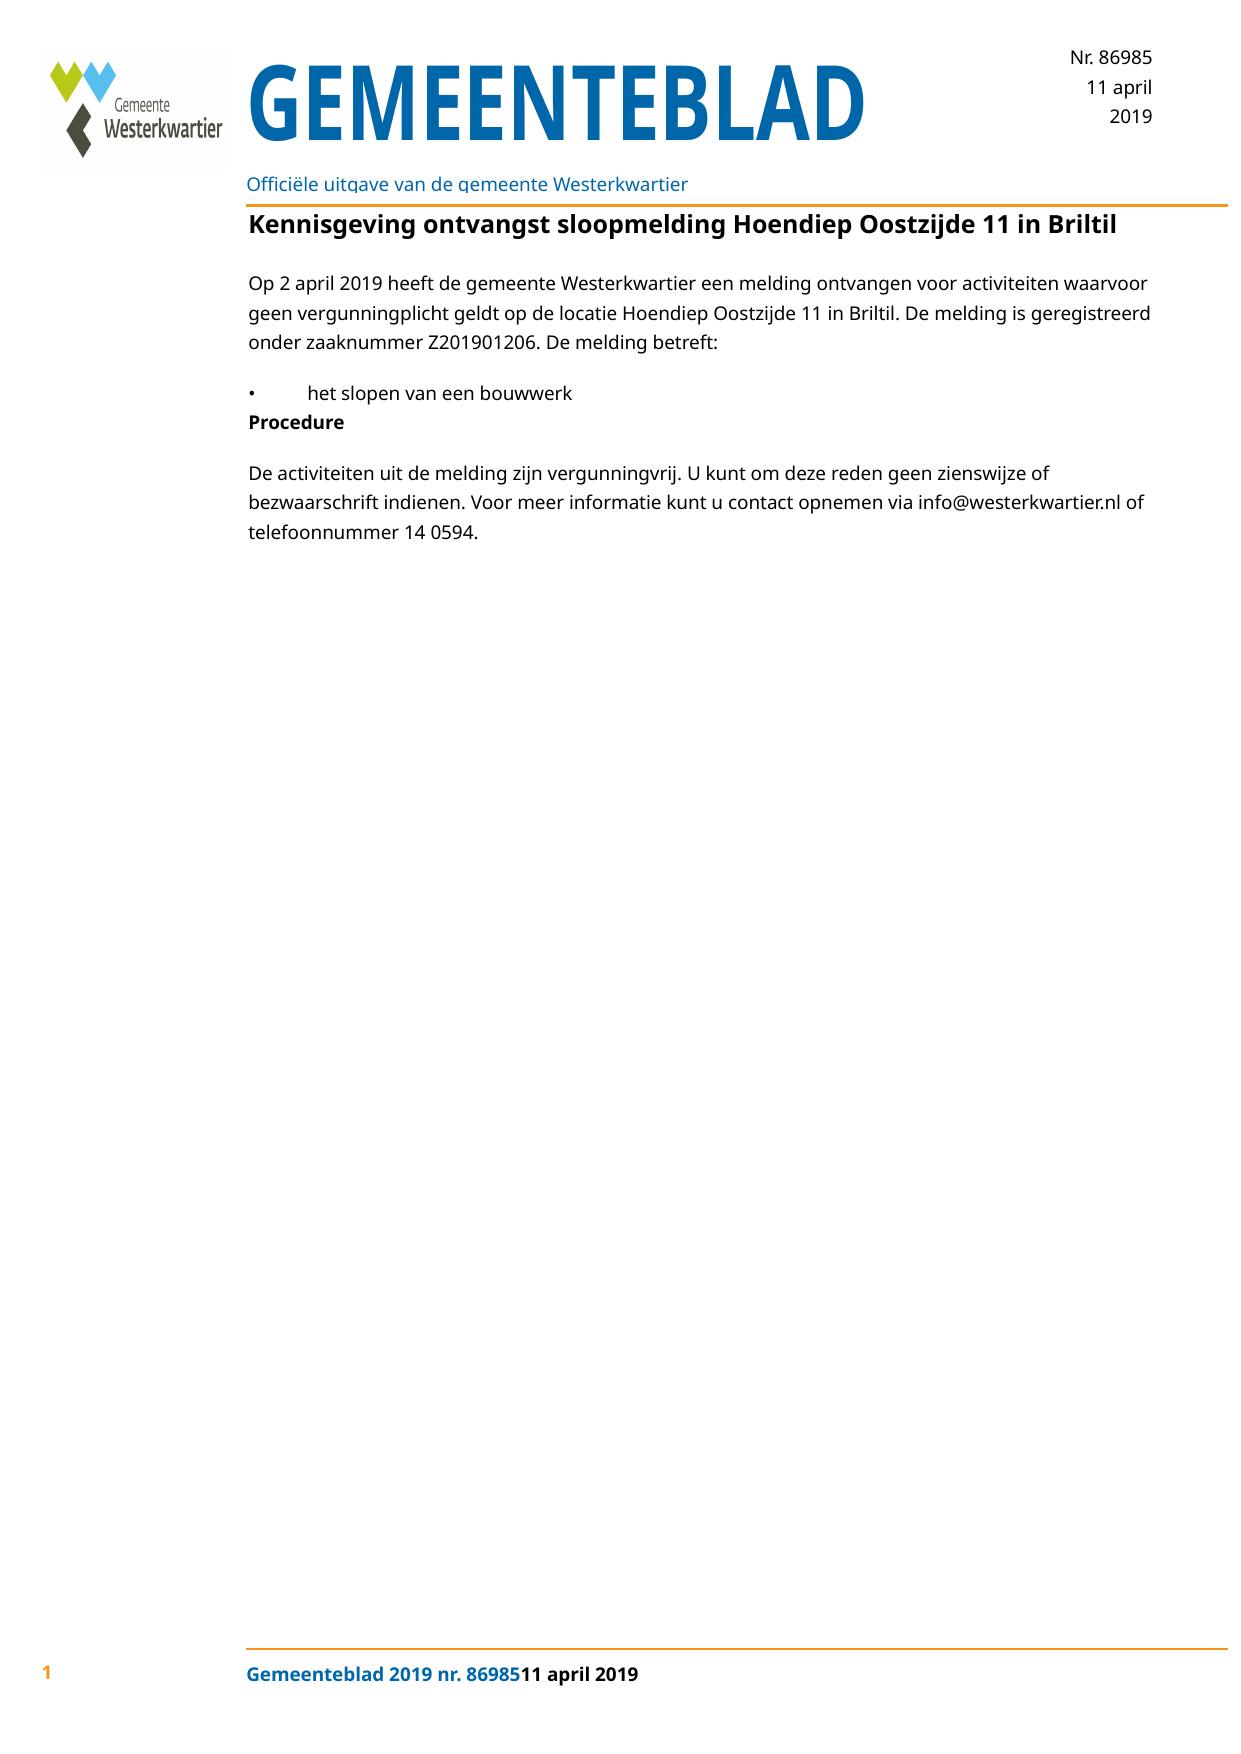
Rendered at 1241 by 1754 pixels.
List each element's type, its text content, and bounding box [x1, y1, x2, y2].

text De activiteiten uit de melding zijn vergunningvrij. U kunt om deze reden geen zienswijze of bezwaarschrift indienen. Voor meer informatie kunt u contact opnemen via info@westerkwartier.nl of telefoonnummer 14 0594. [248, 460, 1152, 545]
text Procedure [248, 409, 1152, 435]
text Op 2 april 2019 heeft de gemeente Westerkwartier een melding ontvangen voor activiteiten waarvoor geen vergunningplicht geldt op de locatie Hoendiep Oostzijde 11 in Briltil. De melding is geregistreerd onder zaaknummer Z201901206. De melding betreft: [248, 270, 1152, 355]
picture [41, 47, 231, 172]
list het slopen van een bouwwerk [248, 380, 1152, 406]
text Kennisgeving ontvangst sloopmelding Hoendiep Oostzijde 11 in Briltil [248, 207, 1152, 241]
